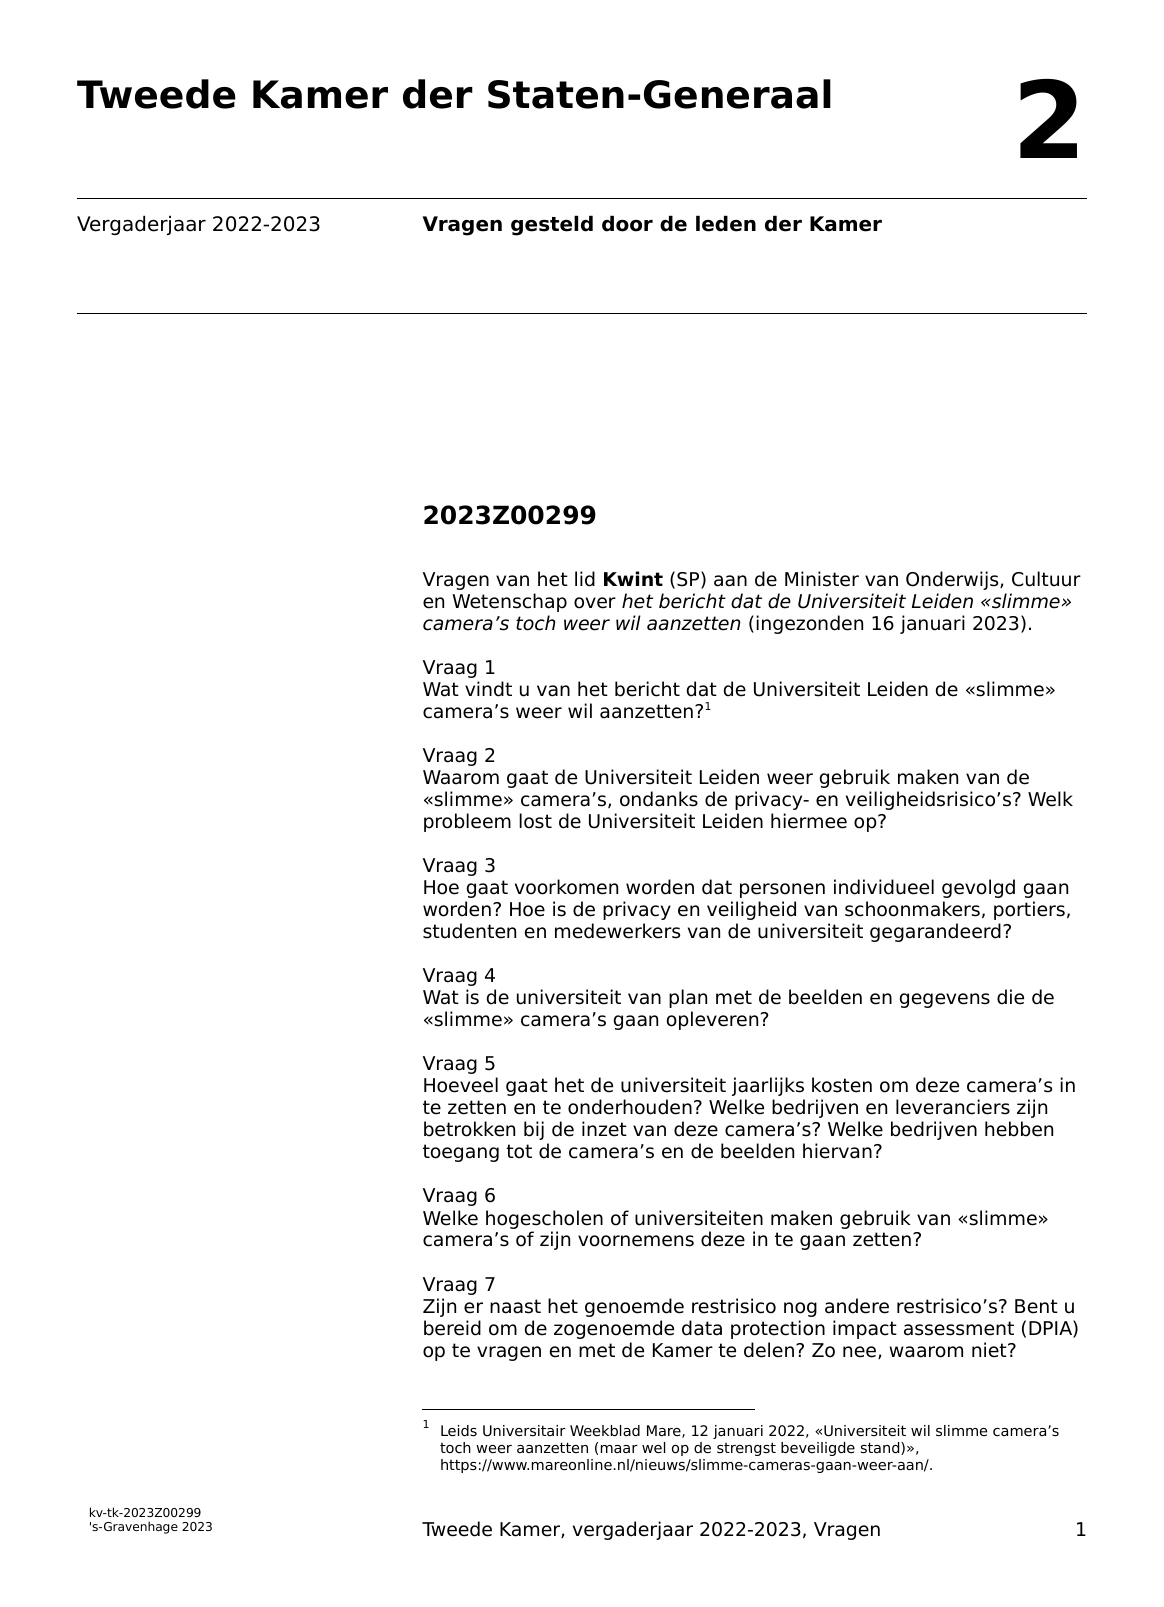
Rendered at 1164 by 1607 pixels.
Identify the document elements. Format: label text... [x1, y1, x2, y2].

table_header 2 [886, 59, 1087, 198]
text Welke hogescholen of universiteiten maken gebruik van «slimme» camera’s of zijn voornemens deze in te gaan zetten? [422, 1207, 1087, 1251]
text Vraag 2 [422, 745, 1087, 767]
text Vraag 6 [422, 1185, 1087, 1207]
text Waarom gaat de Universiteit Leiden weer gebruik maken van de «slimme» camera’s, ondanks de privacy- en veiligheidsrisico’s? Welk probleem lost de Universiteit Leiden hiermee op? [422, 767, 1087, 833]
text Vraag 1 [422, 657, 1087, 679]
text Wat vindt u van het bericht dat de Universiteit Leiden de «slimme» camera’s weer wil aanzetten? [422, 679, 1087, 723]
text Leids Universitair Weekblad Mare, 12 januari 2022, «Universiteit wil slimme camera’s toch weer aanzetten (maar wel op de strengst beveiligde stand)», https://www.mareonline.nl/nieuws/slimme-cameras-gaan-weer-aan/. [422, 1418, 1087, 1474]
text Hoeveel gaat het de universiteit jaarlijks kosten om deze camera’s in te zetten en te onderhouden? Welke bedrijven en leveranciers zijn betrokken bij de inzet van deze camera’s? Welke bedrijven hebben toegang tot de camera’s en de beelden hiervan? [422, 1075, 1087, 1163]
text Hoe gaat voorkomen worden dat personen individueel gevolgd gaan worden? Hoe is de privacy en veiligheid van schoonmakers, portiers, studenten en medewerkers van de universiteit gegarandeerd? [422, 877, 1087, 943]
text kv-tk-2023Z00299 [88, 1506, 323, 1520]
text Vraag 5 [422, 1053, 1087, 1075]
text Vraag 4 [422, 965, 1087, 987]
table_cell Vergaderjaar 2022-2023 [77, 199, 422, 313]
text 's-Gravenhage 2023 [88, 1520, 323, 1534]
text Vraag 7 [422, 1273, 1087, 1296]
text Zijn er naast het genoemde restrisico nog andere restrisico’s? Bent u bereid om de zogenoemde data protection impact assessment (DPIA) op te vragen en met de Kamer te delen? Zo nee, waarom niet? [422, 1296, 1087, 1361]
text 2023Z00299 [422, 501, 1087, 531]
text Wat is de universiteit van plan met de beelden en gegevens die de «slimme» camera’s gaan opleveren? [422, 987, 1087, 1031]
table_header Tweede Kamer der Staten-Generaal [77, 59, 886, 198]
text Vraag 3 [422, 855, 1087, 877]
table_cell Vragen gesteld door de leden der Kamer [422, 199, 1087, 313]
text Vragen van het lid Kwint (SP) aan de Minister van Onderwijs, Cultuur en Wetenschap over het bericht dat de Universiteit Leiden «slimme» camera’s toch weer wil aanzetten (ingezonden 16 januari 2023). [422, 569, 1087, 635]
